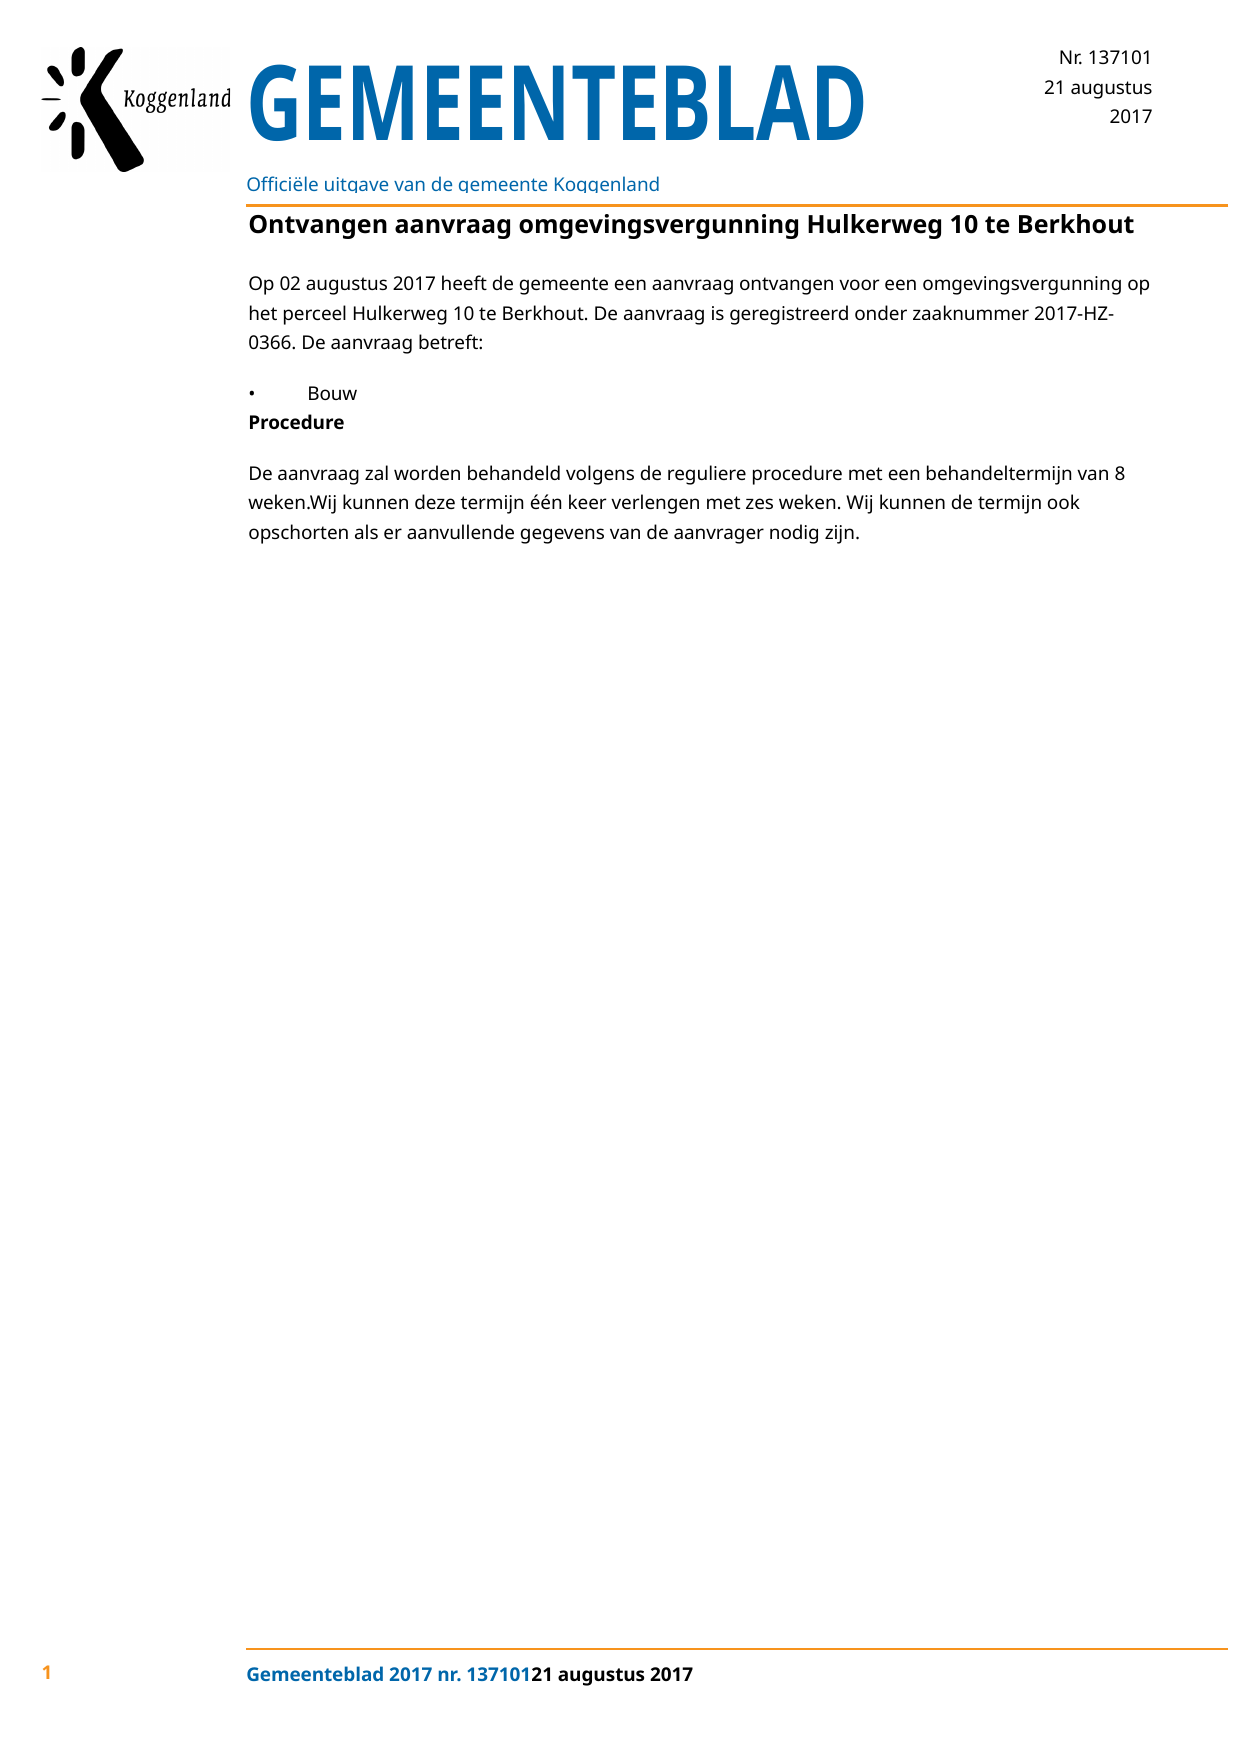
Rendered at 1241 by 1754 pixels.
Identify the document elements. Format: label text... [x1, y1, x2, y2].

text De aanvraag zal worden behandeld volgens de reguliere procedure met een behandeltermijn van 8 weken.Wij kunnen deze termijn één keer verlengen met zes weken. Wij kunnen de termijn ook opschorten als er aanvullende gegevens van de aanvrager nodig zijn. [248, 460, 1152, 545]
list Bouw [248, 380, 1152, 406]
text Ontvangen aanvraag omgevingsvergunning Hulkerweg 10 te Berkhout [248, 207, 1152, 241]
picture [41, 47, 231, 172]
text Procedure [248, 409, 1152, 435]
text Op 02 augustus 2017 heeft de gemeente een aanvraag ontvangen voor een omgevingsvergunning op het perceel Hulkerweg 10 te Berkhout. De aanvraag is geregistreerd onder zaaknummer 2017-HZ-0366. De aanvraag betreft: [248, 270, 1152, 355]
